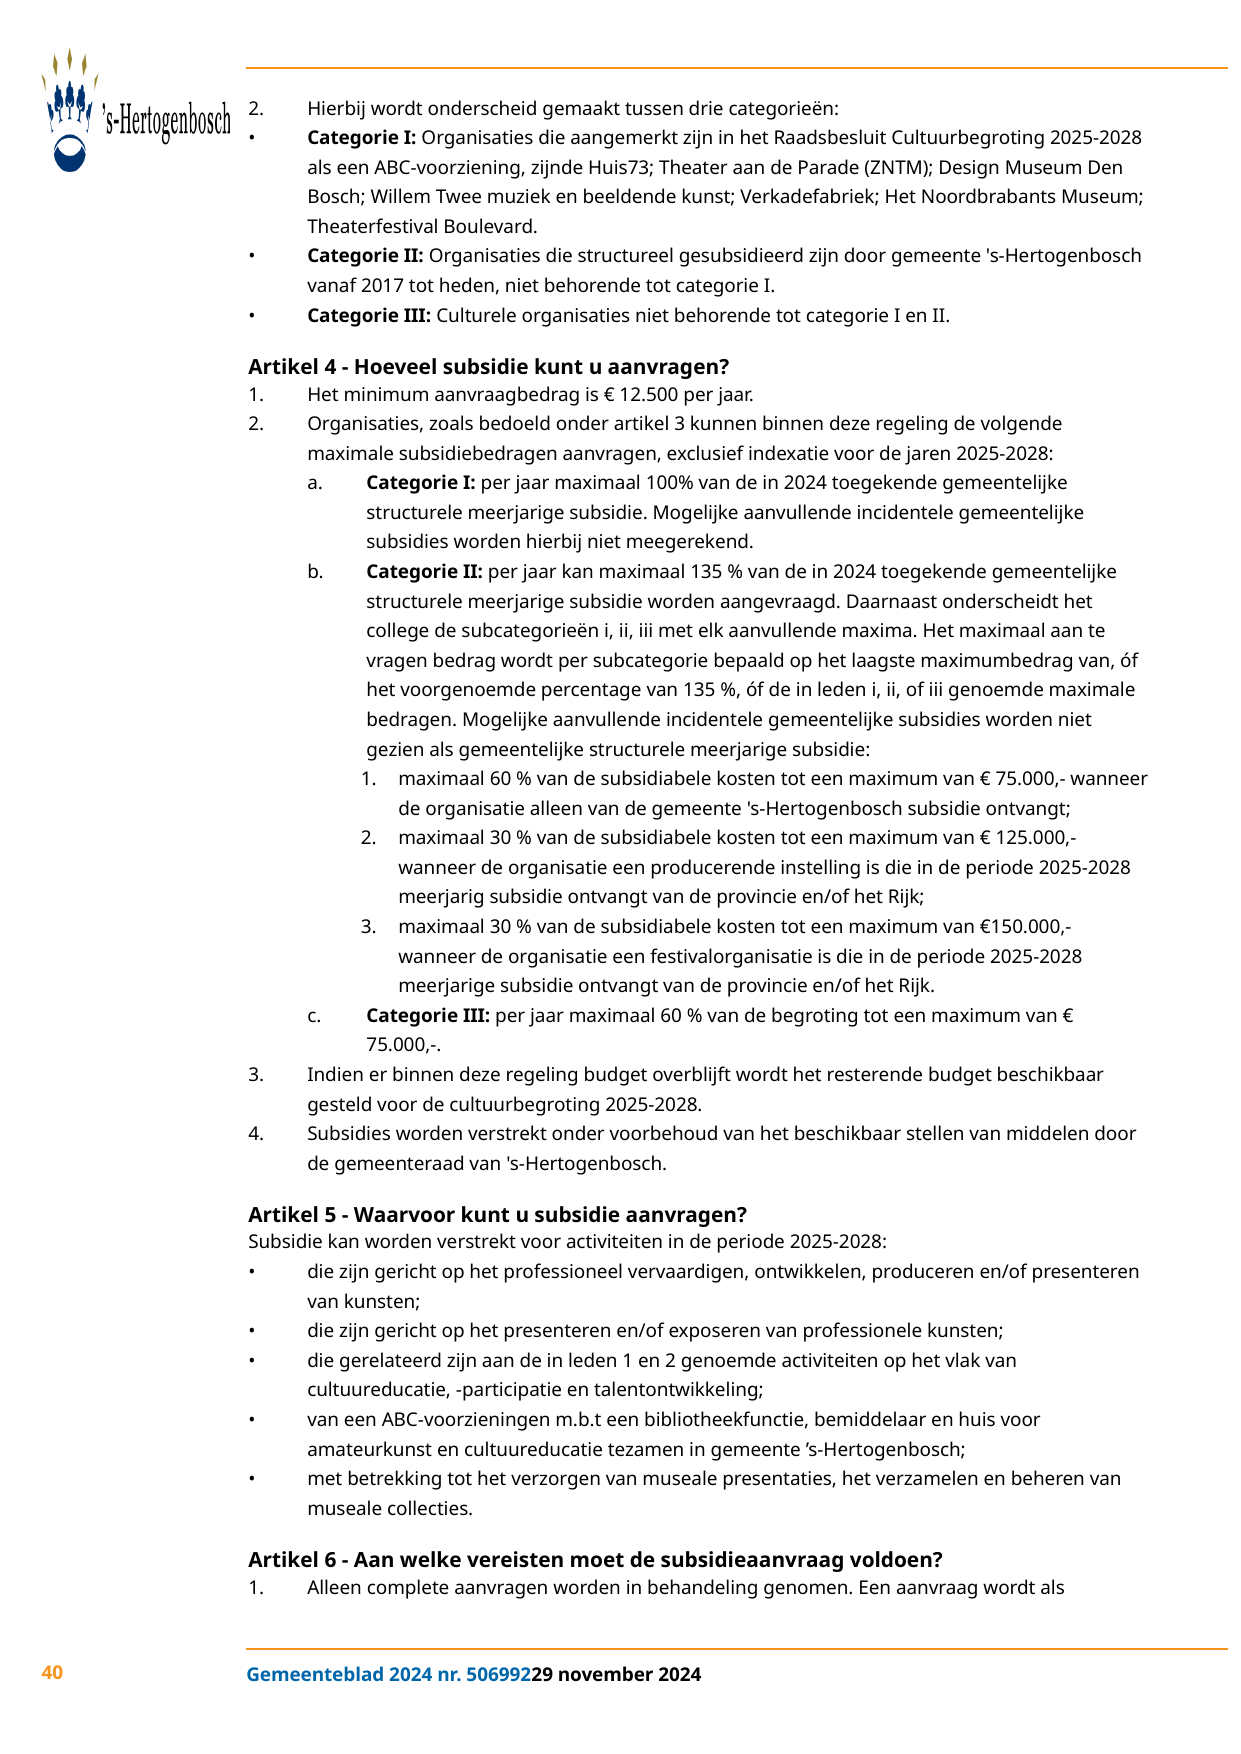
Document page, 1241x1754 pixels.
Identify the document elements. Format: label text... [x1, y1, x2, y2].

list Categorie III: per jaar maximaal 60 % van de begroting tot een maximum van € 75.000,-. [307, 1002, 1152, 1057]
picture [41, 47, 231, 172]
list Categorie II: per jaar kan maximaal 135 % van de in 2024 toegekende gemeentelijke structurele meerjarige subsidie worden aangevraagd. Daarnaast onderscheidt het college de subcategorieën i, ii, iii met elk aanvullende maxima. Het maximaal aan te vragen bedrag wordt per subcategorie bepaald op het laagste maximumbedrag van, óf het voorgenoemde percentage van 135 %, óf de in leden i, ii, of iii genoemde maximale bedragen. Mogelijke aanvullende incidentele gemeentelijke subsidies worden niet gezien als gemeentelijke structurele meerjarige subsidie: [307, 558, 1152, 761]
text Subsidie kan worden verstrekt voor activiteiten in de periode 2025-2028: [248, 1229, 1152, 1254]
list maximaal 30 % van de subsidiabele kosten tot een maximum van €150.000,- wanneer de organisatie een festivalorganisatie is die in de periode 2025-2028 meerjarige subsidie ontvangt van de provincie en/of het Rijk. [361, 913, 1152, 998]
list Het minimum aanvraagbedrag is € 12.500 per jaar. [248, 381, 1152, 406]
list die zijn gericht op het presenteren en/of exposeren van professionele kunsten; [248, 1317, 1152, 1343]
text Artikel 5 - Waarvoor kunt u subsidie aanvragen? [248, 1200, 1152, 1229]
list Categorie I: Organisaties die aangemerkt zijn in het Raadsbesluit Cultuurbegroting 2025-2028 als een ABC-voorziening, zijnde Huis73; Theater aan de Parade (ZNTM); Design Museum Den Bosch; Willem Twee muziek en beeldende kunst; Verkadefabriek; Het Noordbrabants Museum; Theaterfestival Boulevard. [248, 124, 1152, 239]
list die gerelateerd zijn aan de in leden 1 en 2 genoemde activiteiten op het vlak van cultuureducatie, -participatie en talentontwikkeling; [248, 1347, 1152, 1402]
list met betrekking tot het verzorgen van museale presentaties, het verzamelen en beheren van museale collecties. [248, 1465, 1152, 1521]
list Organisaties, zoals bedoeld onder artikel 3 kunnen binnen deze regeling de volgende maximale subsidiebedragen aanvragen, exclusief indexatie voor de jaren 2025-2028: [248, 410, 1152, 466]
list maximaal 30 % van de subsidiabele kosten tot een maximum van € 125.000,- wanneer de organisatie een producerende instelling is die in de periode 2025-2028 meerjarig subsidie ontvangt van de provincie en/of het Rijk; [361, 824, 1152, 909]
list die zijn gericht op het professioneel vervaardigen, ontwikkelen, produceren en/of presenteren van kunsten; [248, 1258, 1152, 1314]
list Indien er binnen deze regeling budget overblijft wordt het resterende budget beschikbaar gesteld voor de cultuurbegroting 2025-2028. [248, 1061, 1152, 1116]
list maximaal 60 % van de subsidiabele kosten tot een maximum van € 75.000,- wanneer de organisatie alleen van de gemeente 's-Hertogenbosch subsidie ontvangt; [361, 765, 1152, 821]
list Categorie II: Organisaties die structureel gesubsidieerd zijn door gemeente 's-Hertogenbosch vanaf 2017 tot heden, niet behorende tot categorie I. [248, 243, 1152, 298]
list Hierbij wordt onderscheid gemaakt tussen drie categorieën: [248, 95, 1152, 121]
list Categorie III: Culturele organisaties niet behorende tot categorie I en II. [248, 302, 1152, 328]
text Artikel 6 - Aan welke vereisten moet de subsidieaanvraag voldoen? [248, 1545, 1152, 1574]
list Categorie I: per jaar maximaal 100% van de in 2024 toegekende gemeentelijke structurele meerjarige subsidie. Mogelijke aanvullende incidentele gemeentelijke subsidies worden hierbij niet meegerekend. [307, 469, 1152, 554]
list Alleen complete aanvragen worden in behandeling genomen. Een aanvraag wordt als [248, 1574, 1152, 1599]
text Artikel 4 - Hoeveel subsidie kunt u aanvragen? [248, 352, 1152, 381]
list Subsidies worden verstrekt onder voorbehoud van het beschikbaar stellen van middelen door de gemeenteraad van 's-Hertogenbosch. [248, 1120, 1152, 1176]
list van een ABC-voorzieningen m.b.t een bibliotheekfunctie, bemiddelaar en huis voor amateurkunst en cultuureducatie tezamen in gemeente ’s-Hertogenbosch; [248, 1406, 1152, 1462]
